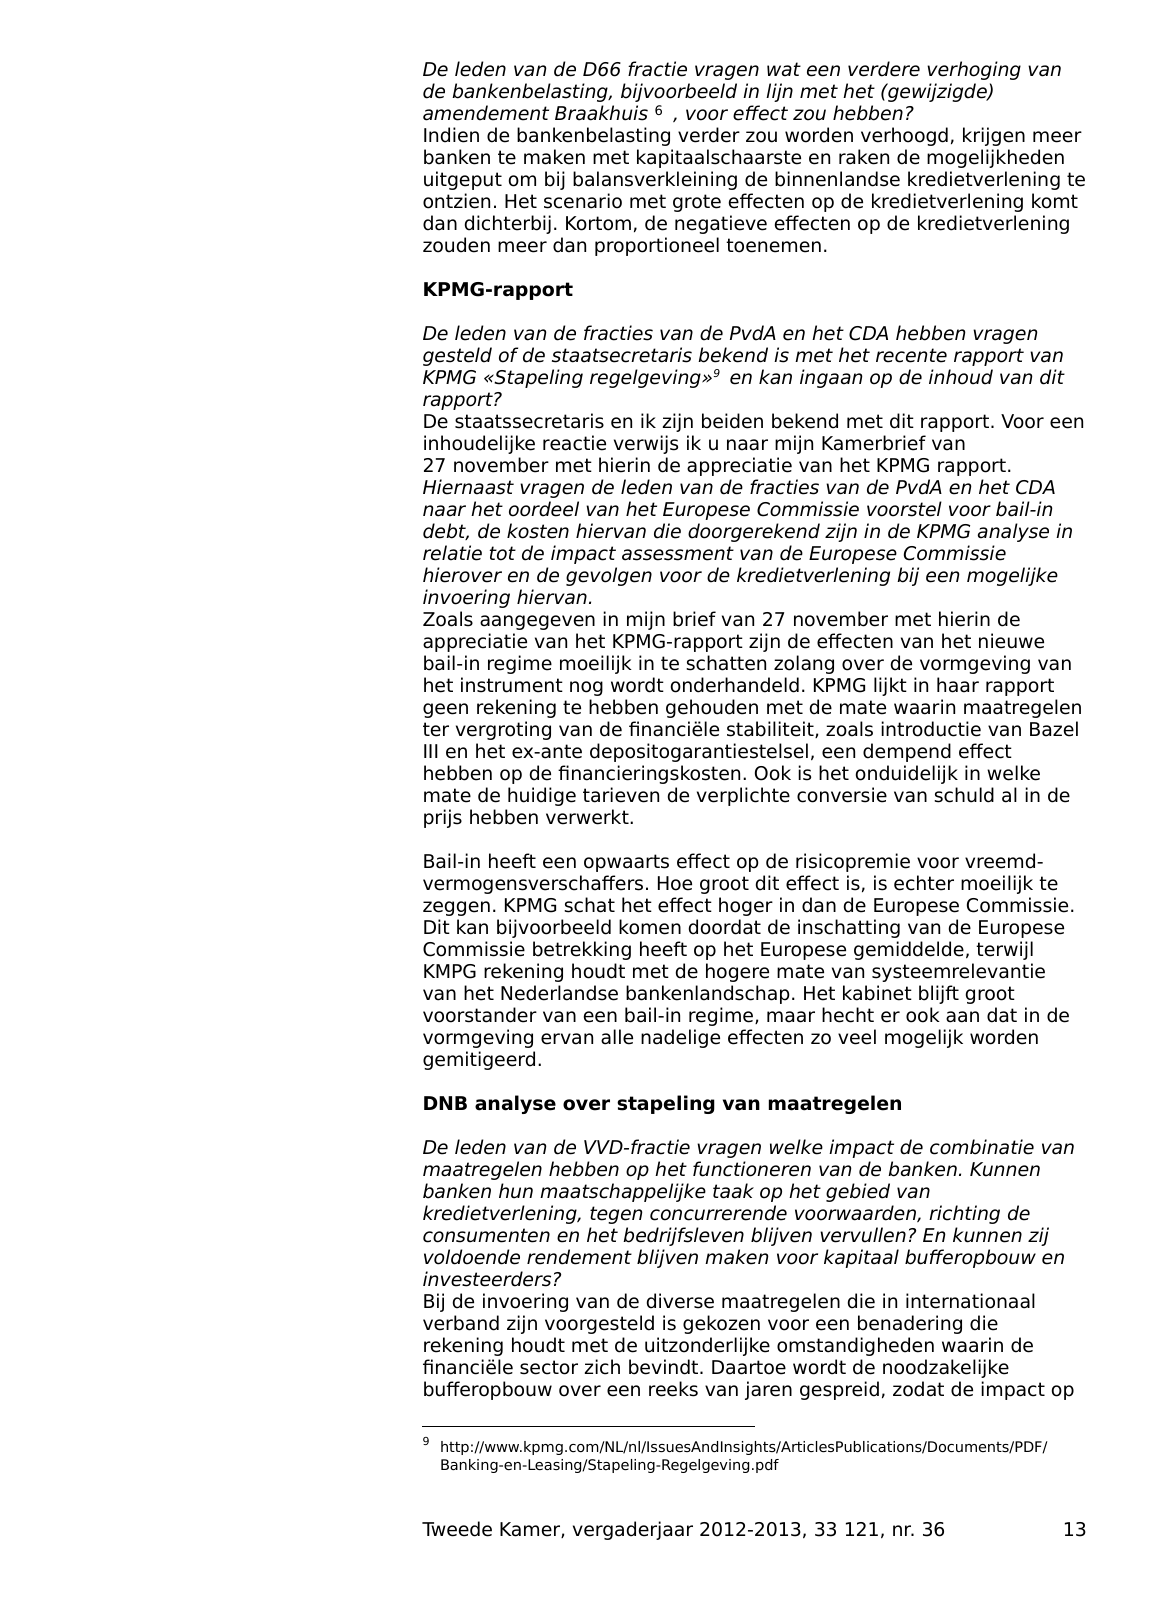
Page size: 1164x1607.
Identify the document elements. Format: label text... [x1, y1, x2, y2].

text De staatssecretaris en ik zijn beiden bekend met dit rapport. Voor een inhoudelijke reactie verwijs ik u naar mijn Kamerbrief van 27 november met hierin de appreciatie van het KPMG rapport. [422, 411, 1087, 477]
text De leden van de D66 fractie vragen wat een verdere verhoging van de bankenbelasting, bijvoorbeeld in lijn met het (gewijzigde) amendement Braakhuis 6 , voor effect zou hebben? [422, 59, 1087, 125]
subtitle KPMG-rapport [422, 279, 1087, 301]
text Indien de bankenbelasting verder zou worden verhoogd, krijgen meer banken te maken met kapitaalschaarste en raken de mogelijkheden uitgeput om bij balansverkleining de binnenlandse kredietverlening te ontzien. Het scenario met grote effecten op de kredietverlening komt dan dichterbij. Kortom, de negatieve effecten op de kredietverlening zouden meer dan proportioneel toenemen. [422, 125, 1087, 257]
text Zoals aangegeven in mijn brief van 27 november met hierin de appreciatie van het KPMG-rapport zijn de effecten van het nieuwe bail-in regime moeilijk in te schatten zolang over de vormgeving van het instrument nog wordt onderhandeld. KPMG lijkt in haar rapport geen rekening te hebben gehouden met de mate waarin maatregelen ter vergroting van de financiële stabiliteit, zoals introductie van Bazel III en het ex-ante depositogarantiestelsel, een dempend effect hebben op de financieringskosten. Ook is het onduidelijk in welke mate de huidige tarieven de verplichte conversie van schuld al in de prijs hebben verwerkt. [422, 609, 1087, 829]
text Bij de invoering van de diverse maatregelen die in internationaal verband zijn voorgesteld is gekozen voor een benadering die rekening houdt met de uitzonderlijke omstandigheden waarin de financiële sector zich bevindt. Daartoe wordt de noodzakelijke bufferopbouw over een reeks van jaren gespreid, zodat de impact op [422, 1291, 1087, 1401]
text Bail-in heeft een opwaarts effect op de risicopremie voor vreemd-vermogensverschaffers. Hoe groot dit effect is, is echter moeilijk te zeggen. KPMG schat het effect hoger in dan de Europese Commissie. Dit kan bijvoorbeeld komen doordat de inschatting van de Europese Commissie betrekking heeft op het Europese gemiddelde, terwijl KMPG rekening houdt met de hogere mate van systeemrelevantie van het Nederlandse bankenlandschap. Het kabinet blijft groot voorstander van een bail-in regime, maar hecht er ook aan dat in de vormgeving ervan alle nadelige effecten zo veel mogelijk worden gemitigeerd. [422, 851, 1087, 1071]
text De leden van de VVD-fractie vragen welke impact de combinatie van maatregelen hebben op het functioneren van de banken. Kunnen banken hun maatschappelijke taak op het gebied van kredietverlening, tegen concurrerende voorwaarden, richting de consumenten en het bedrijfsleven blijven vervullen? En kunnen zij voldoende rendement blijven maken voor kapitaal bufferopbouw en investeerders? [422, 1137, 1087, 1291]
text http://www.kpmg.com/NL/nl/IssuesAndInsights/ArticlesPublications/Documents/PDF/Banking-en-Leasing/Stapeling-Regelgeving.pdf [422, 1435, 1087, 1474]
text De leden van de fracties van de PvdA en het CDA hebben vragen gesteld of de staatsecretaris bekend is met het recente rapport van KPMG «Stapeling regelgeving» en kan ingaan op de inhoud van dit rapport? [422, 323, 1087, 411]
subtitle DNB analyse over stapeling van maatregelen [422, 1093, 1087, 1115]
text Hiernaast vragen de leden van de fracties van de PvdA en het CDA naar het oordeel van het Europese Commissie voorstel voor bail-in debt, de kosten hiervan die doorgerekend zijn in de KPMG analyse in relatie tot de impact assessment van de Europese Commissie hierover en de gevolgen voor de kredietverlening bij een mogelijke invoering hiervan. [422, 477, 1087, 609]
